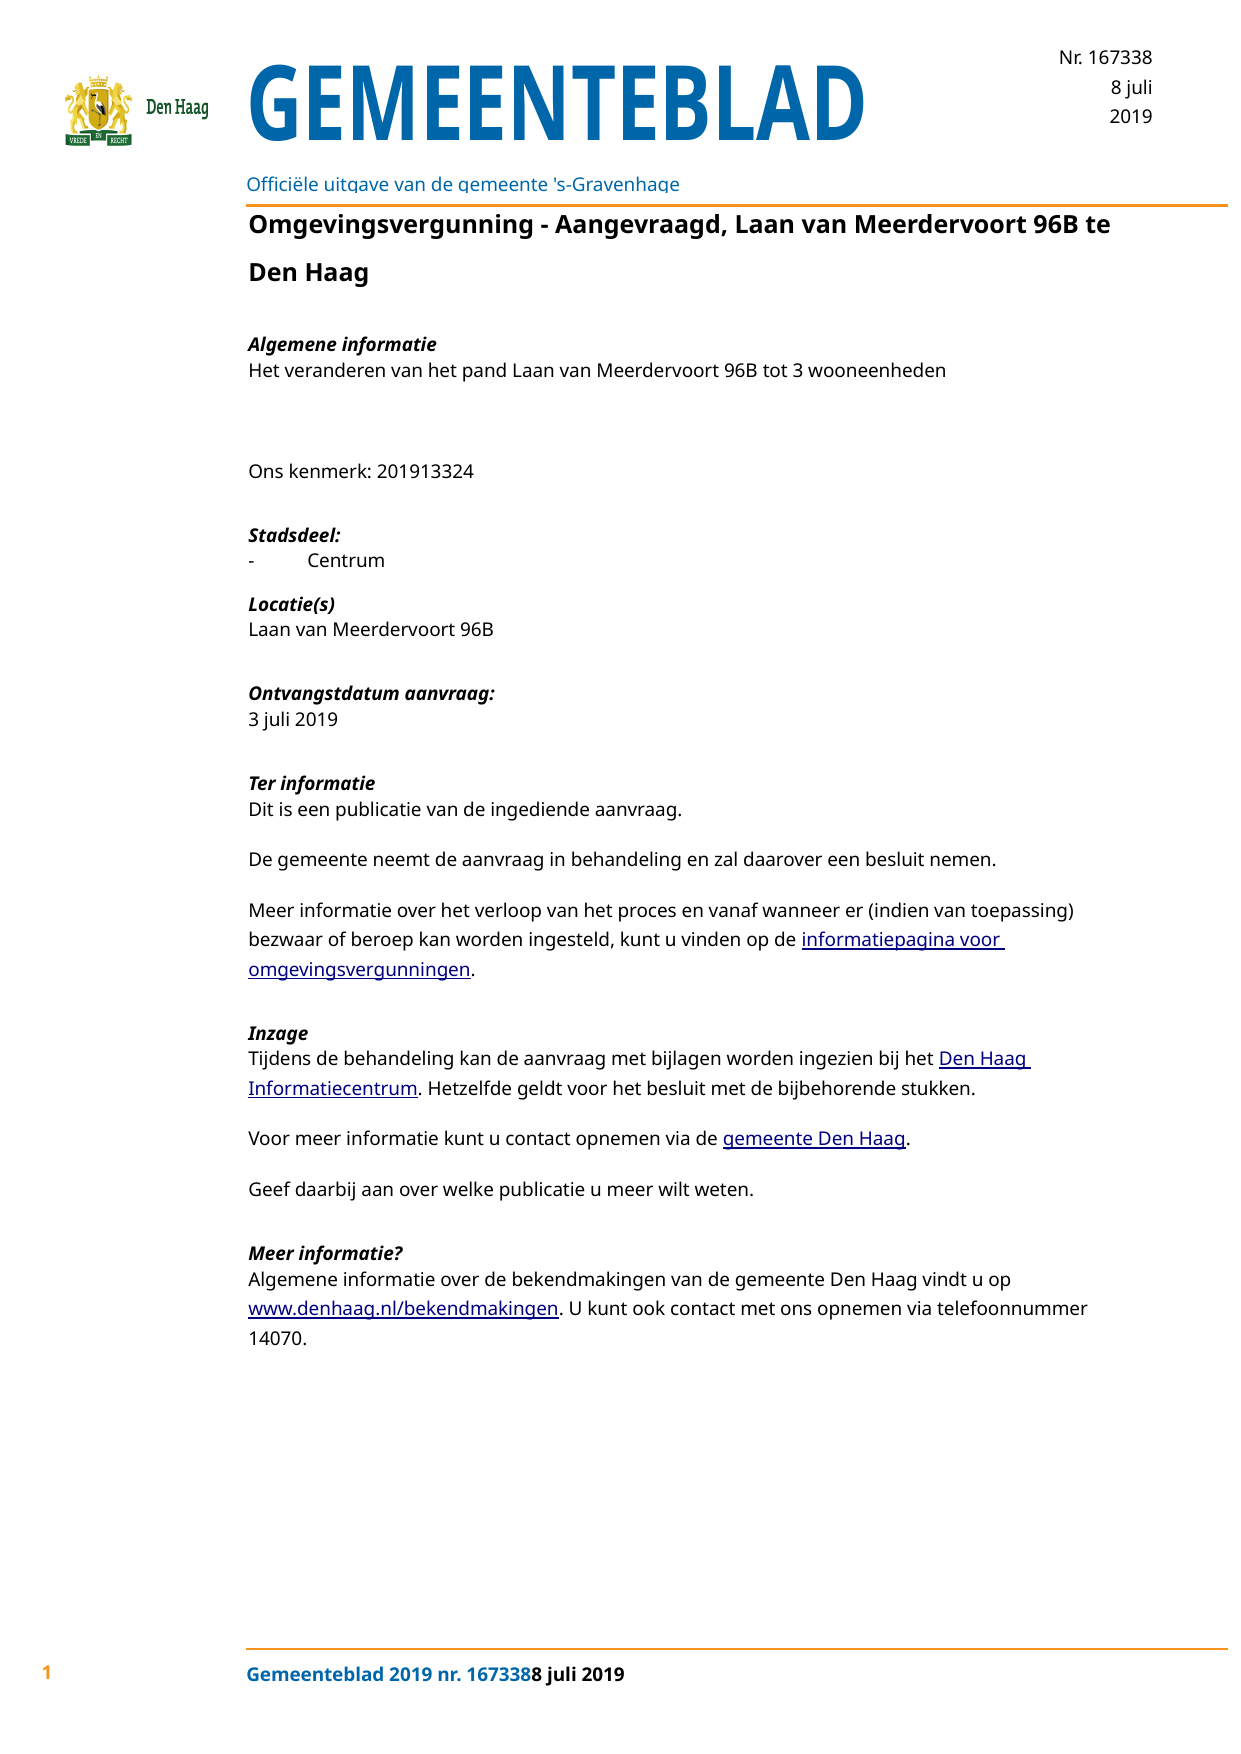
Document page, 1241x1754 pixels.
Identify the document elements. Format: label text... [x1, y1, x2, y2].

text Algemene informatie [248, 331, 1152, 357]
text Meer informatie over het verloop van het proces en vanaf wanneer er (indien van toepassing) bezwaar of beroep kan worden ingesteld, kunt u vinden op de informatiepagina voor omgevingsvergunningen. [248, 897, 1152, 982]
text Locatie(s) [248, 591, 1152, 617]
text Inzage [248, 1020, 1152, 1046]
text Ons kenmerk: 201913324 [248, 458, 1152, 484]
text Geef daarbij aan over welke publicatie u meer wilt weten. [248, 1176, 1152, 1202]
text Tijdens de behandeling kan de aanvraag met bijlagen worden ingezien bij het Den Haag Informatiecentrum. Hetzelfde geldt voor het besluit met de bijbehorende stukken. [248, 1046, 1152, 1101]
text Algemene informatie over de bekendmakingen van de gemeente Den Haag vindt u op www.denhaag.nl/bekendmakingen. U kunt ook contact met ons opnemen via telefoonnummer 14070. [248, 1266, 1152, 1351]
text Ter informatie [248, 770, 1152, 796]
picture [41, 47, 231, 172]
text De gemeente neemt de aanvraag in behandeling en zal daarover een besluit nemen. [248, 846, 1152, 872]
text 3 juli 2019 [248, 706, 1152, 732]
text Stadsdeel: [248, 522, 1152, 548]
text Voor meer informatie kunt u contact opnemen via de gemeente Den Haag. [248, 1126, 1152, 1151]
text Omgevingsvergunning - Aangevraagd, Laan van Meerdervoort 96B te Den Haag [248, 207, 1152, 288]
text Meer informatie? [248, 1240, 1152, 1266]
list Centrum [248, 548, 1152, 573]
text Het veranderen van het pand Laan van Meerdervoort 96B tot 3 wooneenheden [248, 357, 1152, 383]
text Laan van Meerdervoort 96B [248, 617, 1152, 642]
text Ontvangstdatum aanvraag: [248, 681, 1152, 706]
text Dit is een publicatie van de ingediende aanvraag. [248, 796, 1152, 822]
